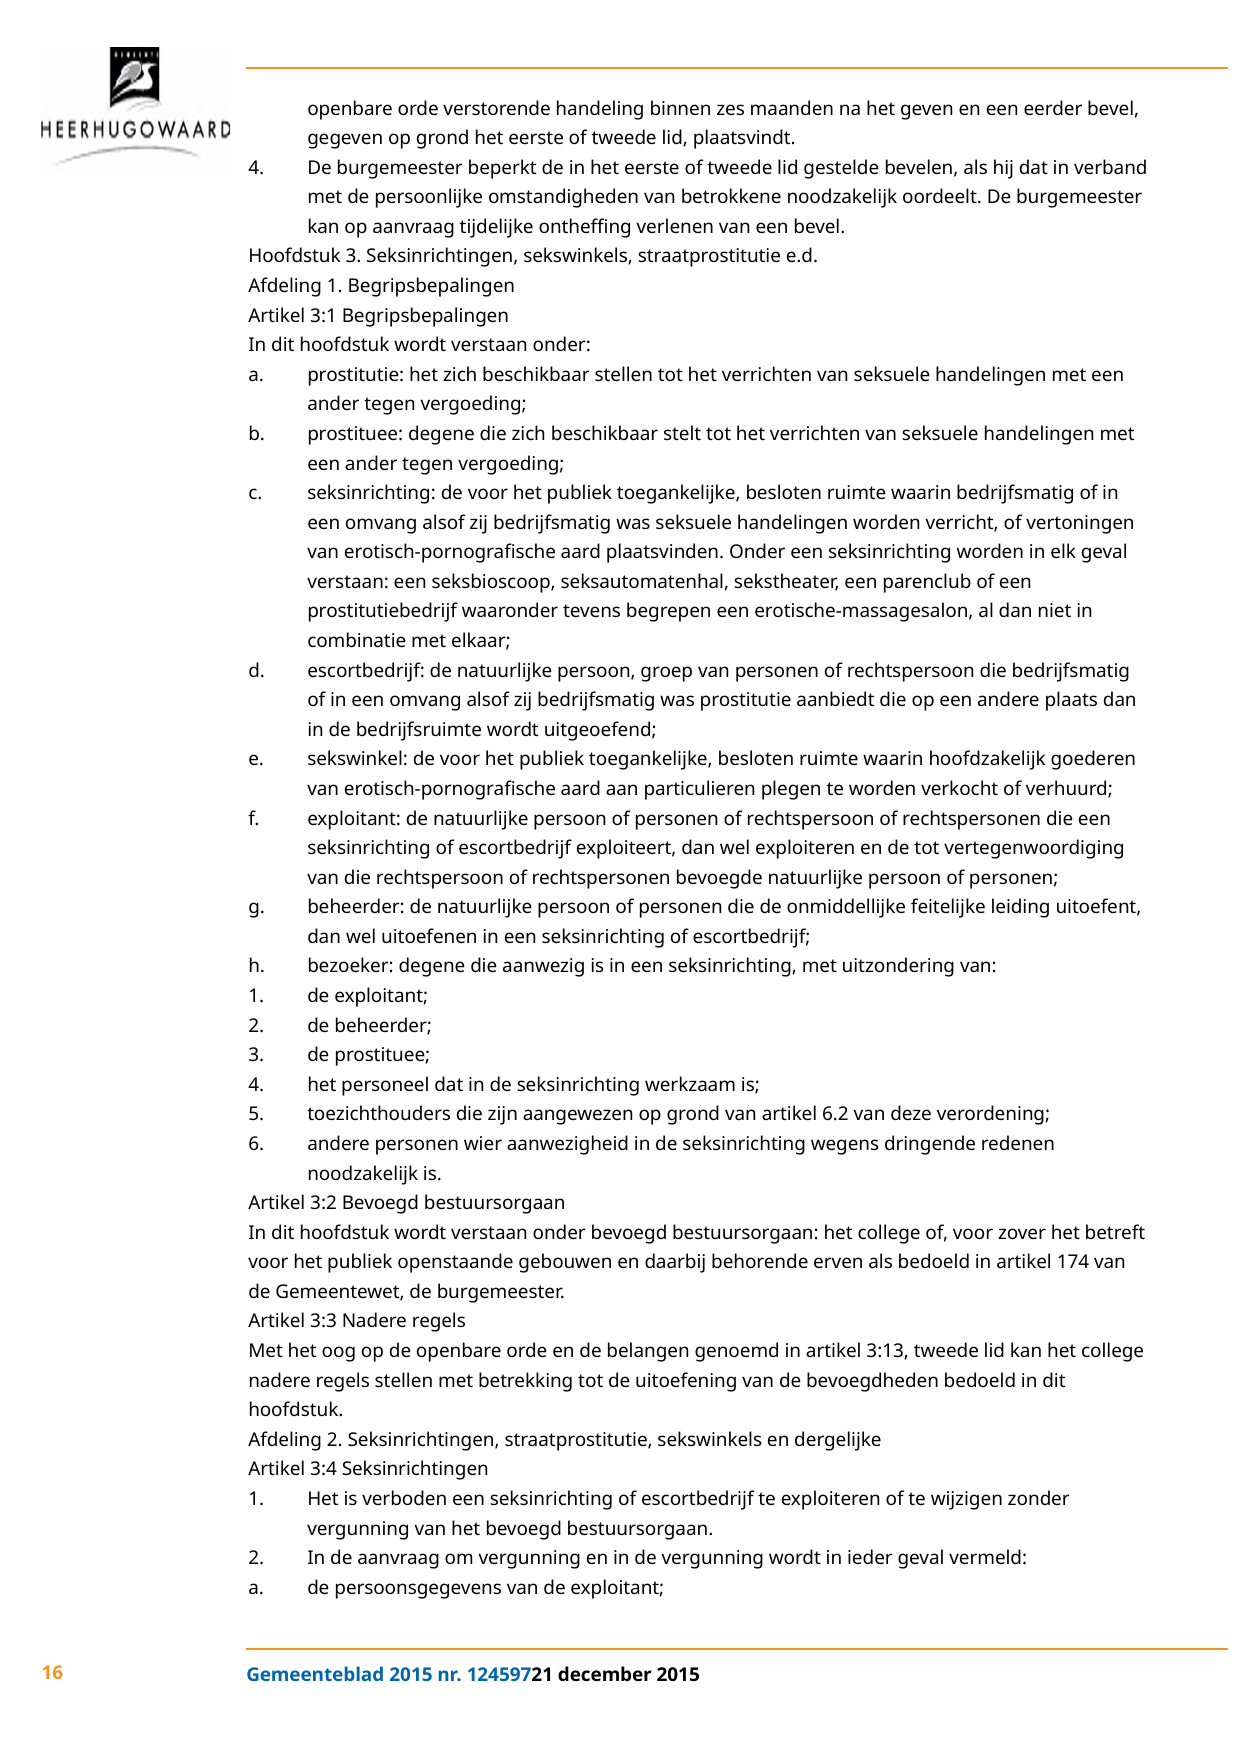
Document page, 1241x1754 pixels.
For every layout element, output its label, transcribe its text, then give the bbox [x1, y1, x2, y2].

list de persoonsgegevens van de exploitant; [248, 1574, 1152, 1600]
text In dit hoofdstuk wordt verstaan onder: [248, 331, 1152, 357]
text Artikel 3:4 Seksinrichtingen [248, 1456, 1152, 1481]
list prostitutie: het zich beschikbaar stellen tot het verrichten van seksuele handelingen met een ander tegen vergoeding; [248, 361, 1152, 416]
list De burgemeester beperkt de in het eerste of tweede lid gestelde bevelen, als hij dat in verband met de persoonlijke omstandigheden van betrokkene noodzakelijk oordeelt. De burgemeester kan op aanvraag tijdelijke ontheffing verlenen van een bevel. [248, 154, 1152, 239]
list sekswinkel: de voor het publiek toegankelijke, besloten ruimte waarin hoofdzakelijk goederen van erotisch-pornografische aard aan particulieren plegen te worden verkocht of verhuurd; [248, 746, 1152, 801]
text In dit hoofdstuk wordt verstaan onder bevoegd bestuursorgaan: het college of, voor zover het betreft voor het publiek openstaande gebouwen en daarbij behorende erven als bedoeld in artikel 174 van de Gemeentewet, de burgemeester. [248, 1219, 1152, 1304]
list openbare orde verstorende handeling binnen zes maanden na het geven en een eerder bevel, gegeven op grond het eerste of tweede lid, plaatsvindt. [248, 95, 1152, 150]
list beheerder: de natuurlijke persoon of personen die de onmiddellijke feitelijke leiding uitoefent, dan wel uitoefenen in een seksinrichting of escortbedrijf; [248, 893, 1152, 949]
list het personeel dat in de seksinrichting werkzaam is; [248, 1071, 1152, 1097]
list escortbedrijf: de natuurlijke persoon, groep van personen of rechtspersoon die bedrijfsmatig of in een omvang alsof zij bedrijfsmatig was prostitutie aanbiedt die op een andere plaats dan in de bedrijfsruimte wordt uitgeoefend; [248, 657, 1152, 742]
text Afdeling 2. Seksinrichtingen, straatprostitutie, sekswinkels en dergelijke [248, 1426, 1152, 1452]
picture [41, 47, 231, 172]
list bezoeker: degene die aanwezig is in een seksinrichting, met uitzondering van: [248, 953, 1152, 978]
list toezichthouders die zijn aangewezen op grond van artikel 6.2 van deze verordening; [248, 1101, 1152, 1126]
text Artikel 3:2 Bevoegd bestuursorgaan [248, 1189, 1152, 1215]
list In de aanvraag om vergunning en in de vergunning wordt in ieder geval vermeld: [248, 1544, 1152, 1570]
text Artikel 3:1 Begripsbepalingen [248, 302, 1152, 328]
text Met het oog op de openbare orde en de belangen genoemd in artikel 3:13, tweede lid kan het college nadere regels stellen met betrekking tot de uitoefening van de bevoegdheden bedoeld in dit hoofdstuk. [248, 1337, 1152, 1422]
text Hoofdstuk 3. Seksinrichtingen, sekswinkels, straatprostitutie e.d. [248, 243, 1152, 268]
list de exploitant; [248, 982, 1152, 1008]
list andere personen wier aanwezigheid in de seksinrichting wegens dringende redenen noodzakelijk is. [248, 1130, 1152, 1186]
list prostituee: degene die zich beschikbaar stelt tot het verrichten van seksuele handelingen met een ander tegen vergoeding; [248, 420, 1152, 476]
list seksinrichting: de voor het publiek toegankelijke, besloten ruimte waarin bedrijfsmatig of in een omvang alsof zij bedrijfsmatig was seksuele handelingen worden verricht, of vertoningen van erotisch-pornografische aard plaatsvinden. Onder een seksinrichting worden in elk geval verstaan: een seksbioscoop, seksautomatenhal, sekstheater, een parenclub of een prostitutiebedrijf waaronder tevens begrepen een erotische-massagesalon, al dan niet in combinatie met elkaar; [248, 479, 1152, 653]
list Het is verboden een seksinrichting of escortbedrijf te exploiteren of te wijzigen zonder vergunning van het bevoegd bestuursorgaan. [248, 1485, 1152, 1541]
list de prostituee; [248, 1041, 1152, 1067]
text Afdeling 1. Begripsbepalingen [248, 272, 1152, 298]
text Artikel 3:3 Nadere regels [248, 1308, 1152, 1333]
list exploitant: de natuurlijke persoon of personen of rechtspersoon of rechtspersonen die een seksinrichting of escortbedrijf exploiteert, dan wel exploiteren en de tot vertegenwoordiging van die rechtspersoon of rechtspersonen bevoegde natuurlijke persoon of personen; [248, 805, 1152, 890]
list de beheerder; [248, 1012, 1152, 1038]
